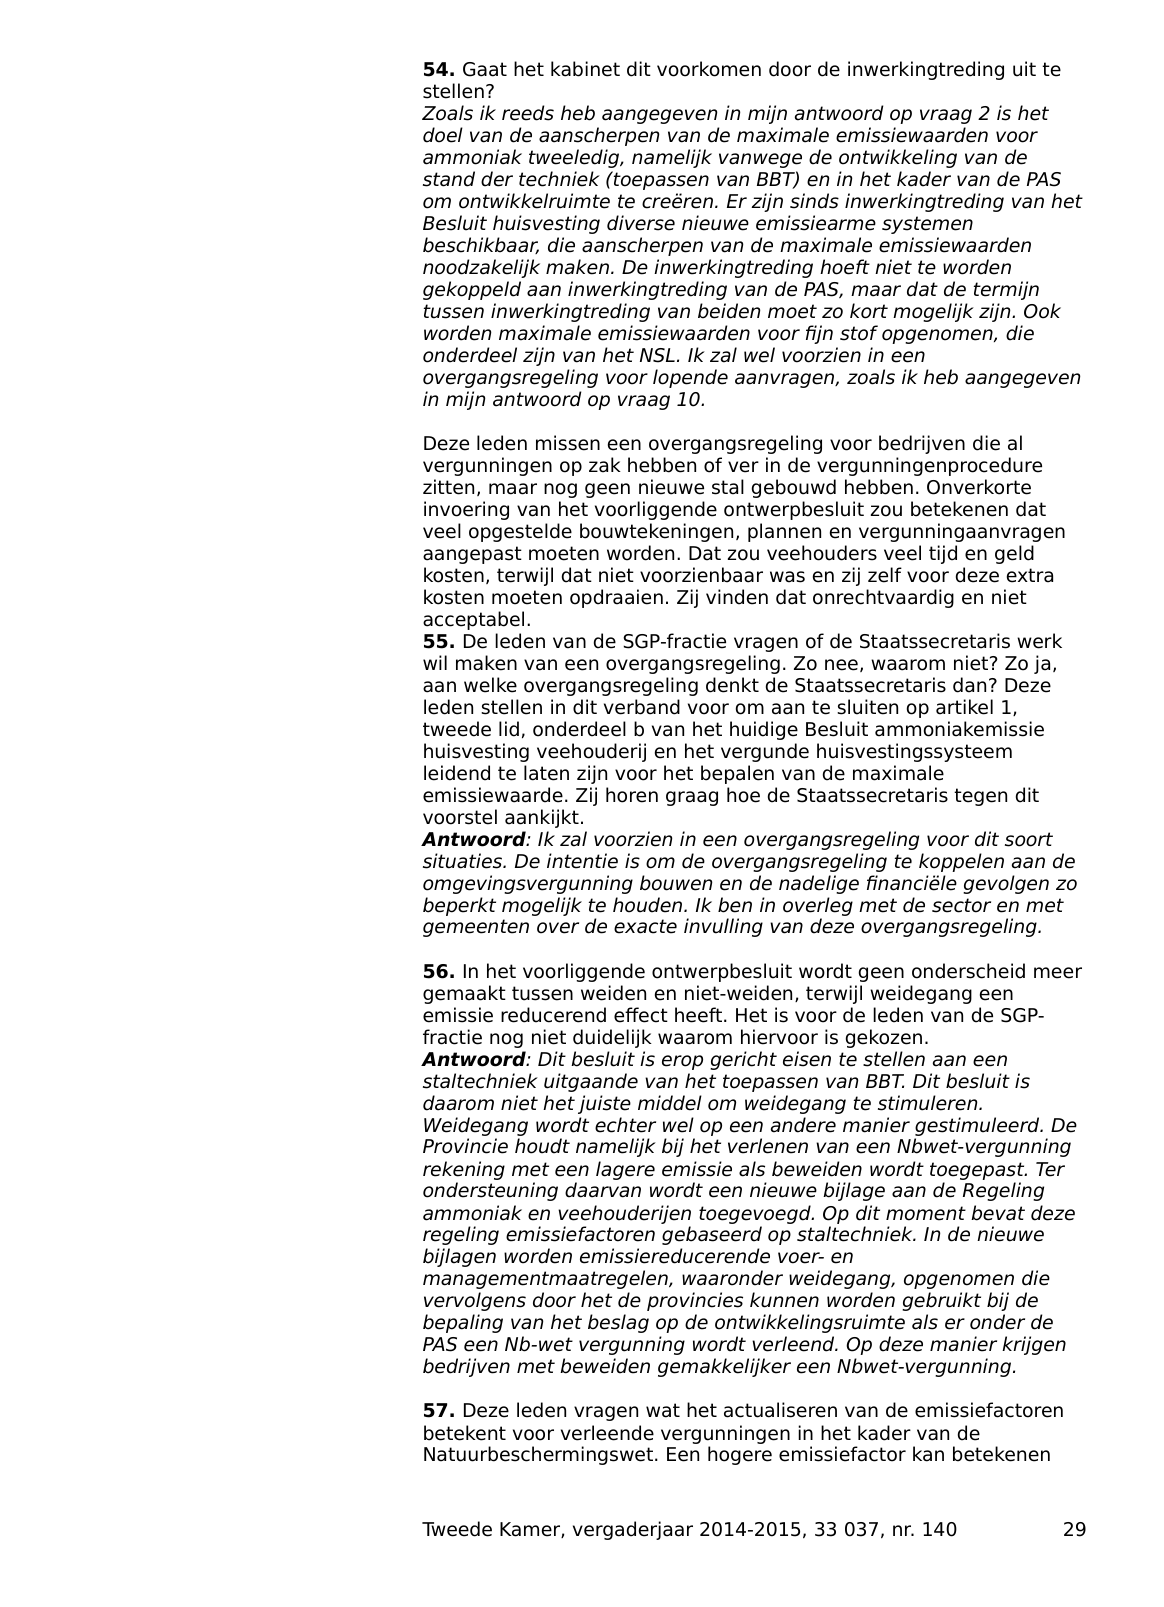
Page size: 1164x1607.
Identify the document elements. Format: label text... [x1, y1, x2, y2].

text 55. De leden van de SGP-fractie vragen of de Staatssecretaris werk wil maken van een overgangsregeling. Zo nee, waarom niet? Zo ja, aan welke overgangsregeling denkt de Staatssecretaris dan? Deze leden stellen in dit verband voor om aan te sluiten op artikel 1, tweede lid, onderdeel b van het huidige Besluit ammoniakemissie huisvesting veehouderij en het vergunde huisvestingssysteem leidend te laten zijn voor het bepalen van de maximale emissiewaarde. Zij horen graag hoe de Staatssecretaris tegen dit voorstel aankijkt. [422, 631, 1087, 828]
text 56. In het voorliggende ontwerpbesluit wordt geen onderscheid meer gemaakt tussen weiden en niet-weiden, terwijl weidegang een emissie reducerend effect heeft. Het is voor de leden van de SGP-fractie nog niet duidelijk waarom hiervoor is gekozen. [422, 961, 1087, 1048]
text Antwoord: Dit besluit is erop gericht eisen te stellen aan een staltechniek uitgaande van het toepassen van BBT. Dit besluit is daarom niet het juiste middel om weidegang te stimuleren. Weidegang wordt echter wel op een andere manier gestimuleerd. De Provincie houdt namelijk bij het verlenen van een Nbwet-vergunning rekening met een lagere emissie als beweiden wordt toegepast. Ter ondersteuning daarvan wordt een nieuwe bijlage aan de Regeling ammoniak en veehouderijen toegevoegd. Op dit moment bevat deze regeling emissiefactoren gebaseerd op staltechniek. In de nieuwe bijlagen worden emissiereducerende voer- en managementmaatregelen, waaronder weidegang, opgenomen die vervolgens door het de provincies kunnen worden gebruikt bij de bepaling van het beslag op de ontwikkelingsruimte als er onder de PAS een Nb-wet vergunning wordt verleend. Op deze manier krijgen bedrijven met beweiden gemakkelijker een Nbwet-vergunning. [422, 1048, 1087, 1378]
text 54. Gaat het kabinet dit voorkomen door de inwerkingtreding uit te stellen? [422, 59, 1087, 103]
text Deze leden missen een overgangsregeling voor bedrijven die al vergunningen op zak hebben of ver in de vergunningenprocedure zitten, maar nog geen nieuwe stal gebouwd hebben. Onverkorte invoering van het voorliggende ontwerpbesluit zou betekenen dat veel opgestelde bouwtekeningen, plannen en vergunningaanvragen aangepast moeten worden. Dat zou veehouders veel tijd en geld kosten, terwijl dat niet voorzienbaar was en zij zelf voor deze extra kosten moeten opdraaien. Zij vinden dat onrechtvaardig en niet acceptabel. [422, 433, 1087, 631]
text 57. Deze leden vragen wat het actualiseren van de emissiefactoren betekent voor verleende vergunningen in het kader van de Natuurbeschermingswet. Een hogere emissiefactor kan betekenen [422, 1400, 1087, 1466]
text Antwoord: Ik zal voorzien in een overgangsregeling voor dit soort situaties. De intentie is om de overgangsregeling te koppelen aan de omgevingsvergunning bouwen en de nadelige financiële gevolgen zo beperkt mogelijk te houden. Ik ben in overleg met de sector en met gemeenten over de exacte invulling van deze overgangsregeling. [422, 828, 1087, 938]
text Zoals ik reeds heb aangegeven in mijn antwoord op vraag 2 is het doel van de aanscherpen van de maximale emissiewaarden voor ammoniak tweeledig, namelijk vanwege de ontwikkeling van de stand der techniek (toepassen van BBT) en in het kader van de PAS om ontwikkelruimte te creëren. Er zijn sinds inwerkingtreding van het Besluit huisvesting diverse nieuwe emissiearme systemen beschikbaar, die aanscherpen van de maximale emissiewaarden noodzakelijk maken. De inwerkingtreding hoeft niet te worden gekoppeld aan inwerkingtreding van de PAS, maar dat de termijn tussen inwerkingtreding van beiden moet zo kort mogelijk zijn. Ook worden maximale emissiewaarden voor fijn stof opgenomen, die onderdeel zijn van het NSL. Ik zal wel voorzien in een overgangsregeling voor lopende aanvragen, zoals ik heb aangegeven in mijn antwoord op vraag 10. [422, 103, 1087, 411]
